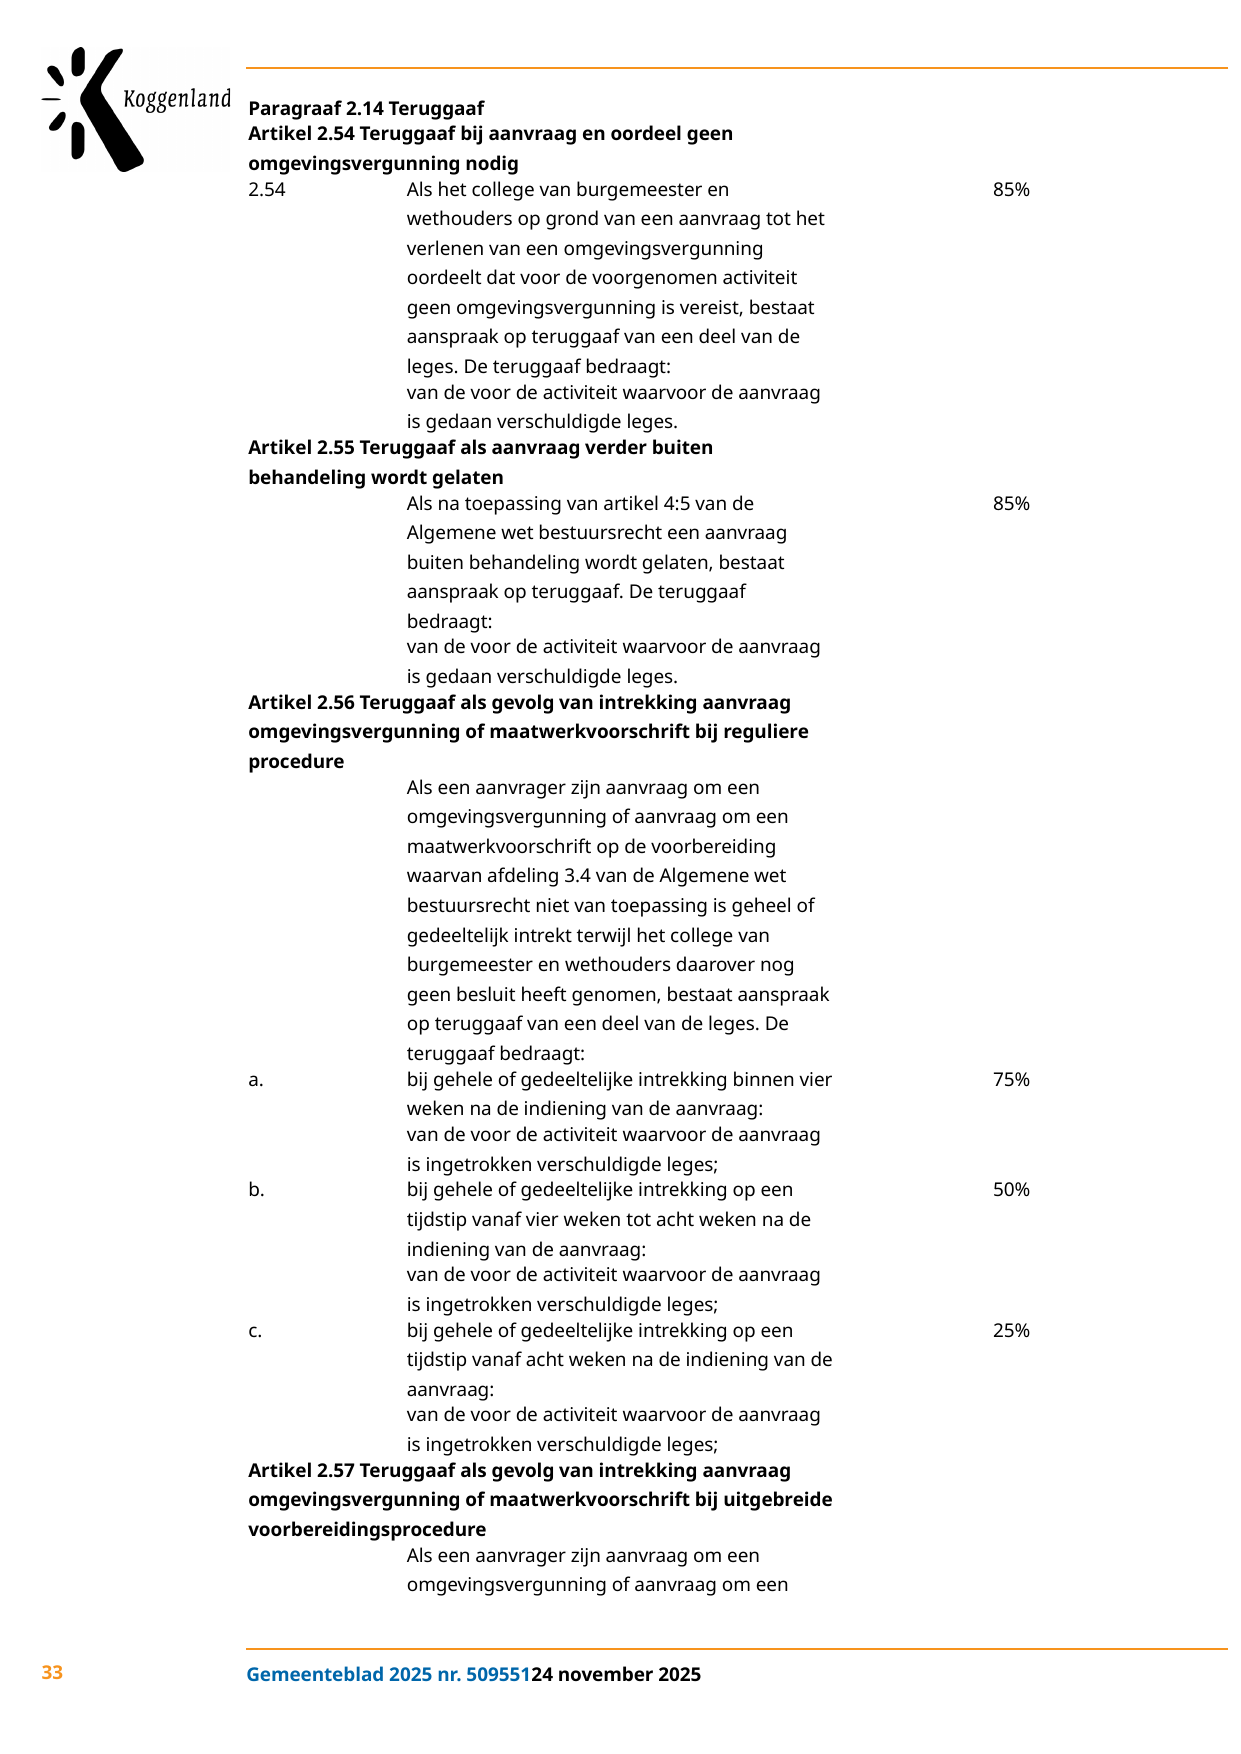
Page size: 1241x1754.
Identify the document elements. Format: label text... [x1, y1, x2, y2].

table_cell [993, 689, 1152, 774]
table_cell [993, 1457, 1152, 1542]
table_cell Artikel 2.56 Teruggaaf als gevolg van intrekking aanvraag omgevingsvergunning of maatwerkvoorschrift bij reguliere procedure [248, 689, 834, 774]
table_cell b. [248, 1177, 407, 1261]
table_cell [834, 689, 993, 774]
table_cell [834, 1177, 993, 1261]
table_cell van de voor de activiteit waarvoor de aanvraag is ingetrokken verschuldigde leges; [407, 1402, 834, 1457]
table_cell c. [248, 1317, 407, 1402]
table_cell bij gehele of gedeeltelijke intrekking binnen vier weken na de indiening van de aanvraag: [407, 1066, 834, 1121]
table_cell 50% [993, 1177, 1152, 1261]
table_cell 85% [993, 490, 1152, 634]
table_cell [834, 1261, 993, 1317]
table_cell Paragraaf 2.14 Teruggaaf [248, 95, 834, 121]
table_cell [834, 1457, 993, 1542]
table_cell [248, 774, 407, 1066]
table_cell van de voor de activiteit waarvoor de aanvraag is ingetrokken verschuldigde leges; [407, 1261, 834, 1317]
table_cell [993, 95, 1152, 121]
table_cell [834, 434, 993, 490]
table_cell [993, 1402, 1152, 1457]
table_cell a. [248, 1066, 407, 1121]
table_cell 25% [993, 1317, 1152, 1402]
table_cell [248, 1121, 407, 1177]
table_cell Artikel 2.57 Teruggaaf als gevolg van intrekking aanvraag omgevingsvergunning of maatwerkvoorschrift bij uitgebreide voorbereidingsprocedure [248, 1457, 834, 1542]
table_cell [993, 1261, 1152, 1317]
table_cell [834, 634, 993, 689]
table_cell [993, 121, 1152, 176]
table_cell [248, 490, 407, 634]
table_cell Als het college van burgemeester en wethouders op grond van een aanvraag tot het verlenen van een omgevingsvergunning oordeelt dat voor de voorgenomen activiteit geen omgevingsvergunning is vereist, bestaat aanspraak op teruggaaf van een deel van de leges. De teruggaaf bedraagt: [407, 176, 834, 379]
table_cell [834, 121, 993, 176]
table_cell [248, 1542, 407, 1597]
table_cell [248, 1402, 407, 1457]
table_cell Als een aanvrager zijn aanvraag om een omgevingsvergunning of aanvraag om een maatwerkvoorschrift op de voorbereiding waarvan afdeling 3.4 van de Algemene wet bestuursrecht niet van toepassing is geheel of gedeeltelijk intrekt terwijl het college van burgemeester en wethouders daarover nog geen besluit heeft genomen, bestaat aanspraak op teruggaaf van een deel van de leges. De teruggaaf bedraagt: [407, 774, 834, 1066]
table_cell [248, 1261, 407, 1317]
table_cell Artikel 2.55 Teruggaaf als aanvraag verder buiten behandeling wordt gelaten [248, 434, 834, 490]
table_cell [993, 434, 1152, 490]
table_cell Als een aanvrager zijn aanvraag om een omgevingsvergunning of aanvraag om een [407, 1542, 834, 1597]
table_cell 2.54 [248, 176, 407, 379]
table_cell [834, 1542, 993, 1597]
table_cell bij gehele of gedeeltelijke intrekking op een tijdstip vanaf acht weken na de indiening van de aanvraag: [407, 1317, 834, 1402]
table_cell [834, 774, 993, 1066]
table_cell van de voor de activiteit waarvoor de aanvraag is gedaan verschuldigde leges. [407, 634, 834, 689]
table_cell bij gehele of gedeeltelijke intrekking op een tijdstip vanaf vier weken tot acht weken na de indiening van de aanvraag: [407, 1177, 834, 1261]
table_cell [993, 379, 1152, 434]
table_cell [834, 490, 993, 634]
table_cell Artikel 2.54 Teruggaaf bij aanvraag en oordeel geen omgevingsvergunning nodig [248, 121, 834, 176]
table_cell [834, 1402, 993, 1457]
table_cell van de voor de activiteit waarvoor de aanvraag is gedaan verschuldigde leges. [407, 379, 834, 434]
table_cell [834, 379, 993, 434]
table_cell [834, 176, 993, 379]
table_cell [993, 634, 1152, 689]
table_cell [248, 634, 407, 689]
table_cell [834, 1066, 993, 1121]
table_cell 85% [993, 176, 1152, 379]
table_cell Als na toepassing van artikel 4:5 van de Algemene wet bestuursrecht een aanvraag buiten behandeling wordt gelaten, bestaat aanspraak op teruggaaf. De teruggaaf bedraagt: [407, 490, 834, 634]
table_cell [834, 1317, 993, 1402]
table_cell [834, 1121, 993, 1177]
picture [41, 47, 231, 172]
table_cell [834, 95, 993, 121]
table_cell [248, 379, 407, 434]
table_cell van de voor de activiteit waarvoor de aanvraag is ingetrokken verschuldigde leges; [407, 1121, 834, 1177]
table_cell [993, 1121, 1152, 1177]
table_cell [993, 774, 1152, 1066]
table_cell 75% [993, 1066, 1152, 1121]
table_cell [993, 1542, 1152, 1597]
